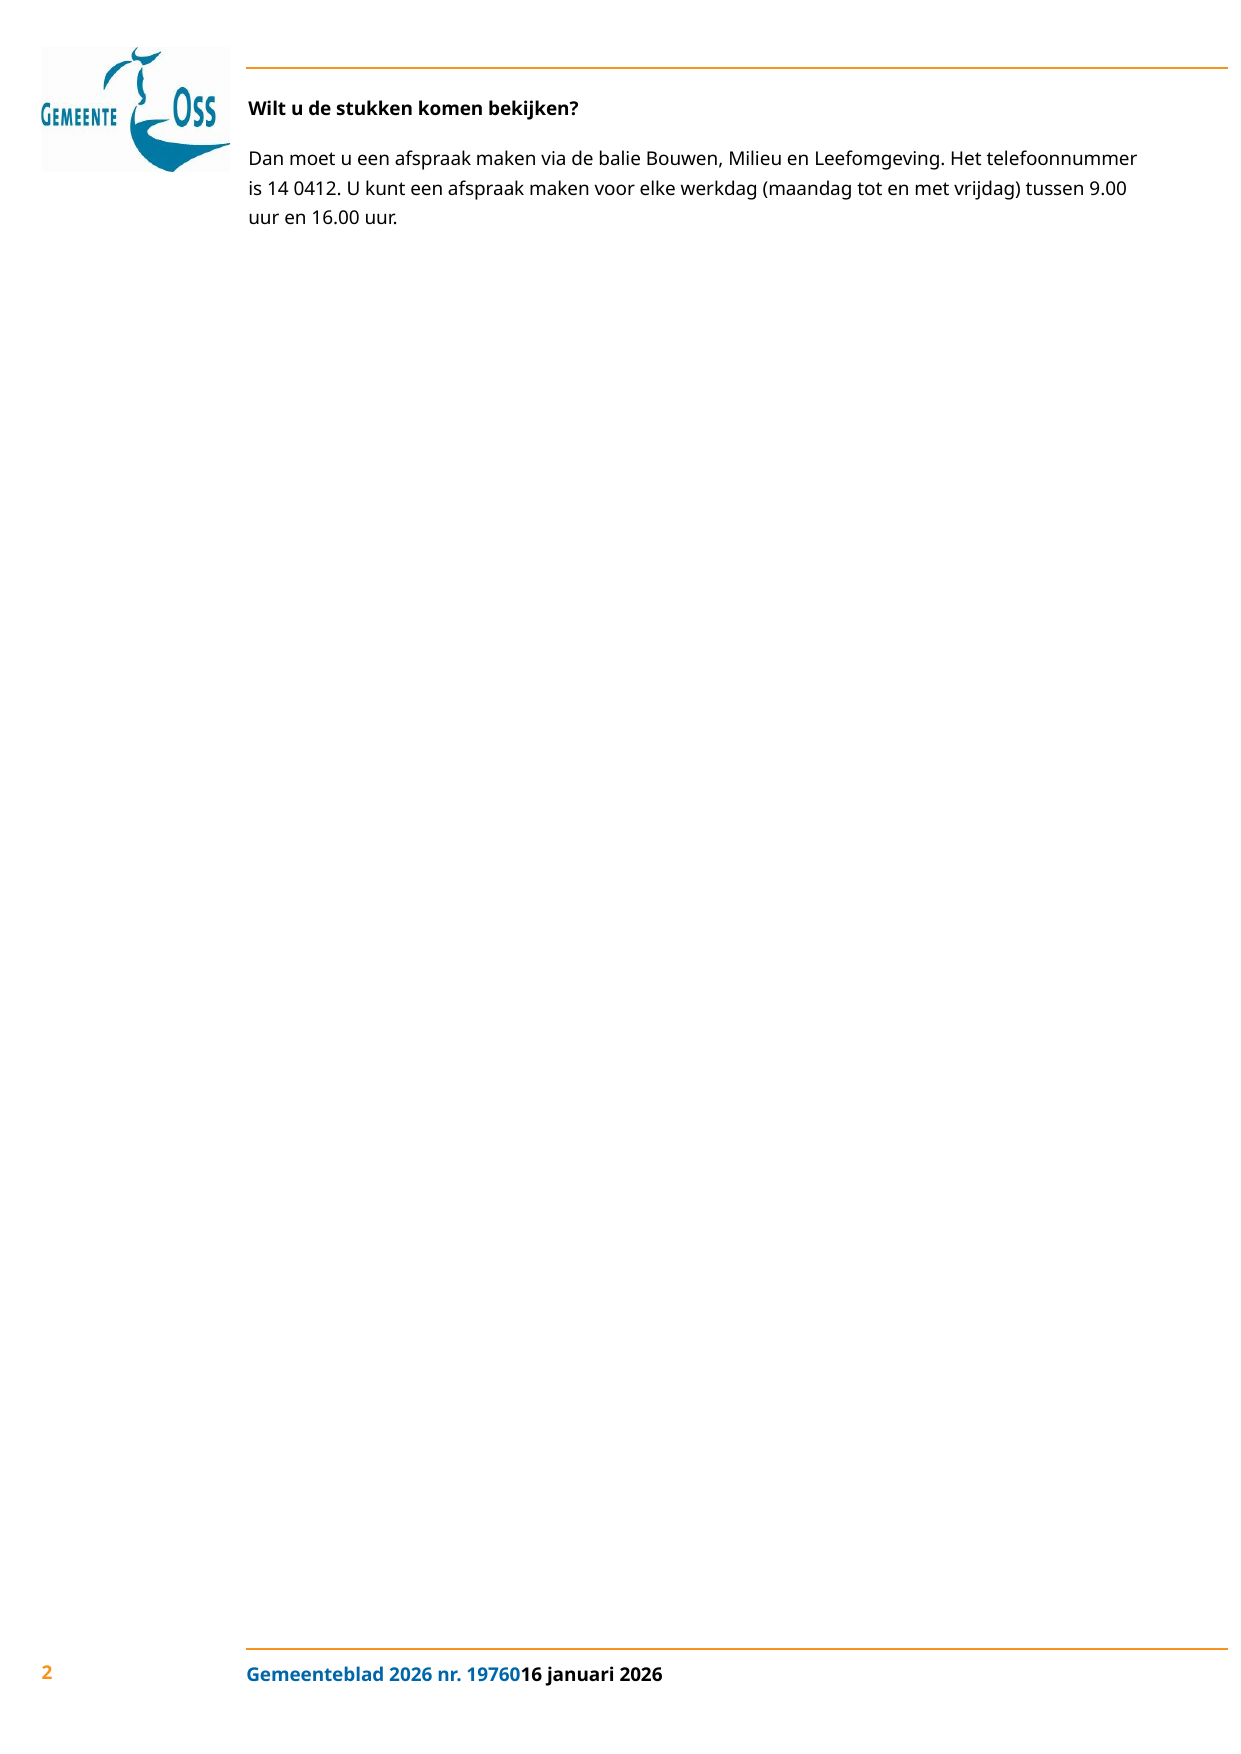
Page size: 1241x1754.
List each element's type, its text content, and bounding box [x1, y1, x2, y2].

picture [41, 47, 231, 172]
text Dan moet u een afspraak maken via de balie Bouwen, Milieu en Leefomgeving. Het telefoonnummer is 14 0412. U kunt een afspraak maken voor elke werkdag (maandag tot en met vrijdag) tussen 9.00 uur en 16.00 uur. [248, 145, 1152, 230]
text Wilt u de stukken komen bekijken? [248, 95, 1152, 121]
